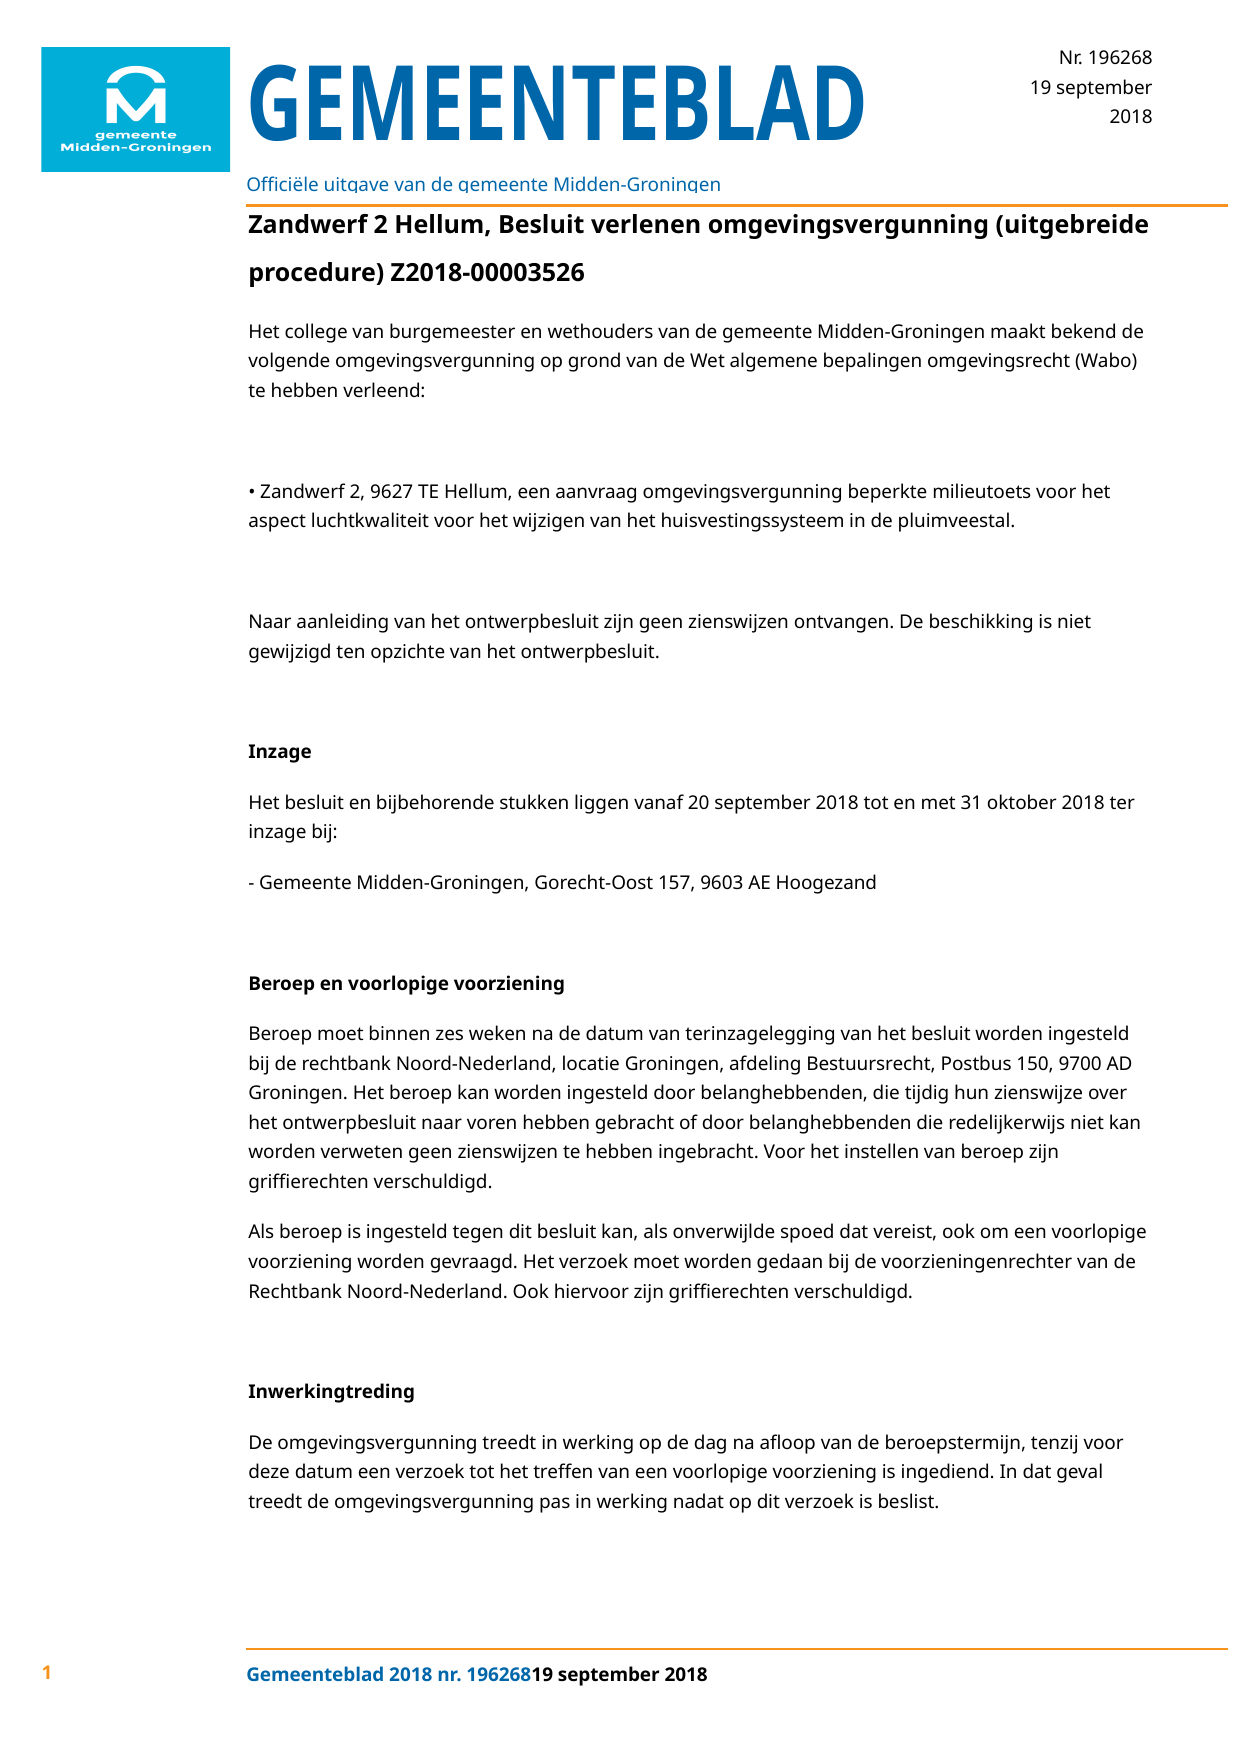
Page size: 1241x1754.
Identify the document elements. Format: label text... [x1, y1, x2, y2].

text Beroep en voorlopige voorziening [248, 970, 1152, 996]
picture [184, 146, 190, 153]
text Het college van burgemeester en wethouders van de gemeente Midden-Groningen maakt bekend de volgende omgevingsvergunning op grond van de Wet algemene bepalingen omgevingsrecht (Wabo) te hebben verleend: [248, 318, 1152, 403]
text Als beroep is ingesteld tegen dit besluit kan, als onverwijlde spoed dat vereist, ook om een voorlopige voorziening worden gevraagd. Het verzoek moet worden gedaan bij de voorzieningenrechter van de Rechtbank Noord-Nederland. Ook hiervoor zijn griffierechten verschuldigd. [248, 1219, 1152, 1304]
text Inzage [248, 739, 1152, 764]
text Zandwerf 2 Hellum, Besluit verlenen omgevingsvergunning (uitgebreide procedure) Z2018-00003526 [248, 207, 1152, 288]
picture [108, 66, 164, 82]
text Het besluit en bijbehorende stukken liggen vanaf 20 september 2018 tot en met 31 oktober 2018 ter inzage bij: [248, 789, 1152, 844]
text Beroep moet binnen zes weken na de datum van terinzagelegging van het besluit worden ingesteld bij de rechtbank Noord-Nederland, locatie Groningen, afdeling Bestuursrecht, Postbus 150, 9700 AD Groningen. Het beroep kan worden ingesteld door belanghebbenden, die tijdig hun zienswijze over het ontwerpbesluit naar voren hebben gebracht of door belanghebbenden die redelijkerwijs niet kan worden verweten geen zienswijzen te hebben ingebracht. Voor het instellen van beroep zijn griffierechten verschuldigd. [248, 1020, 1152, 1194]
text - Gemeente Midden-Groningen, Gorecht-Oost 157, 9603 AE Hoogezand [248, 869, 1152, 895]
text Inwerkingtreding [248, 1379, 1152, 1404]
picture [107, 89, 165, 122]
text Naar aanleiding van het ontwerpbesluit zijn geen zienswijzen ontvangen. De beschikking is niet gewijzigd ten opzichte van het ontwerpbesluit. [248, 608, 1152, 664]
text De omgevingsvergunning treedt in werking op de dag na afloop van de beroepstermijn, tenzij voor deze datum een verzoek tot het treffen van een voorlopige voorziening is ingediend. In dat geval treedt de omgevingsvergunning pas in werking nadat op dit verzoek is beslist. [248, 1429, 1152, 1514]
text • Zandwerf 2, 9627 TE Hellum, een aanvraag omgevingsvergunning beperkte milieutoets voor het aspect luchtkwaliteit voor het wijzigen van het huisvestingssysteem in de pluimveestal. [248, 478, 1152, 533]
